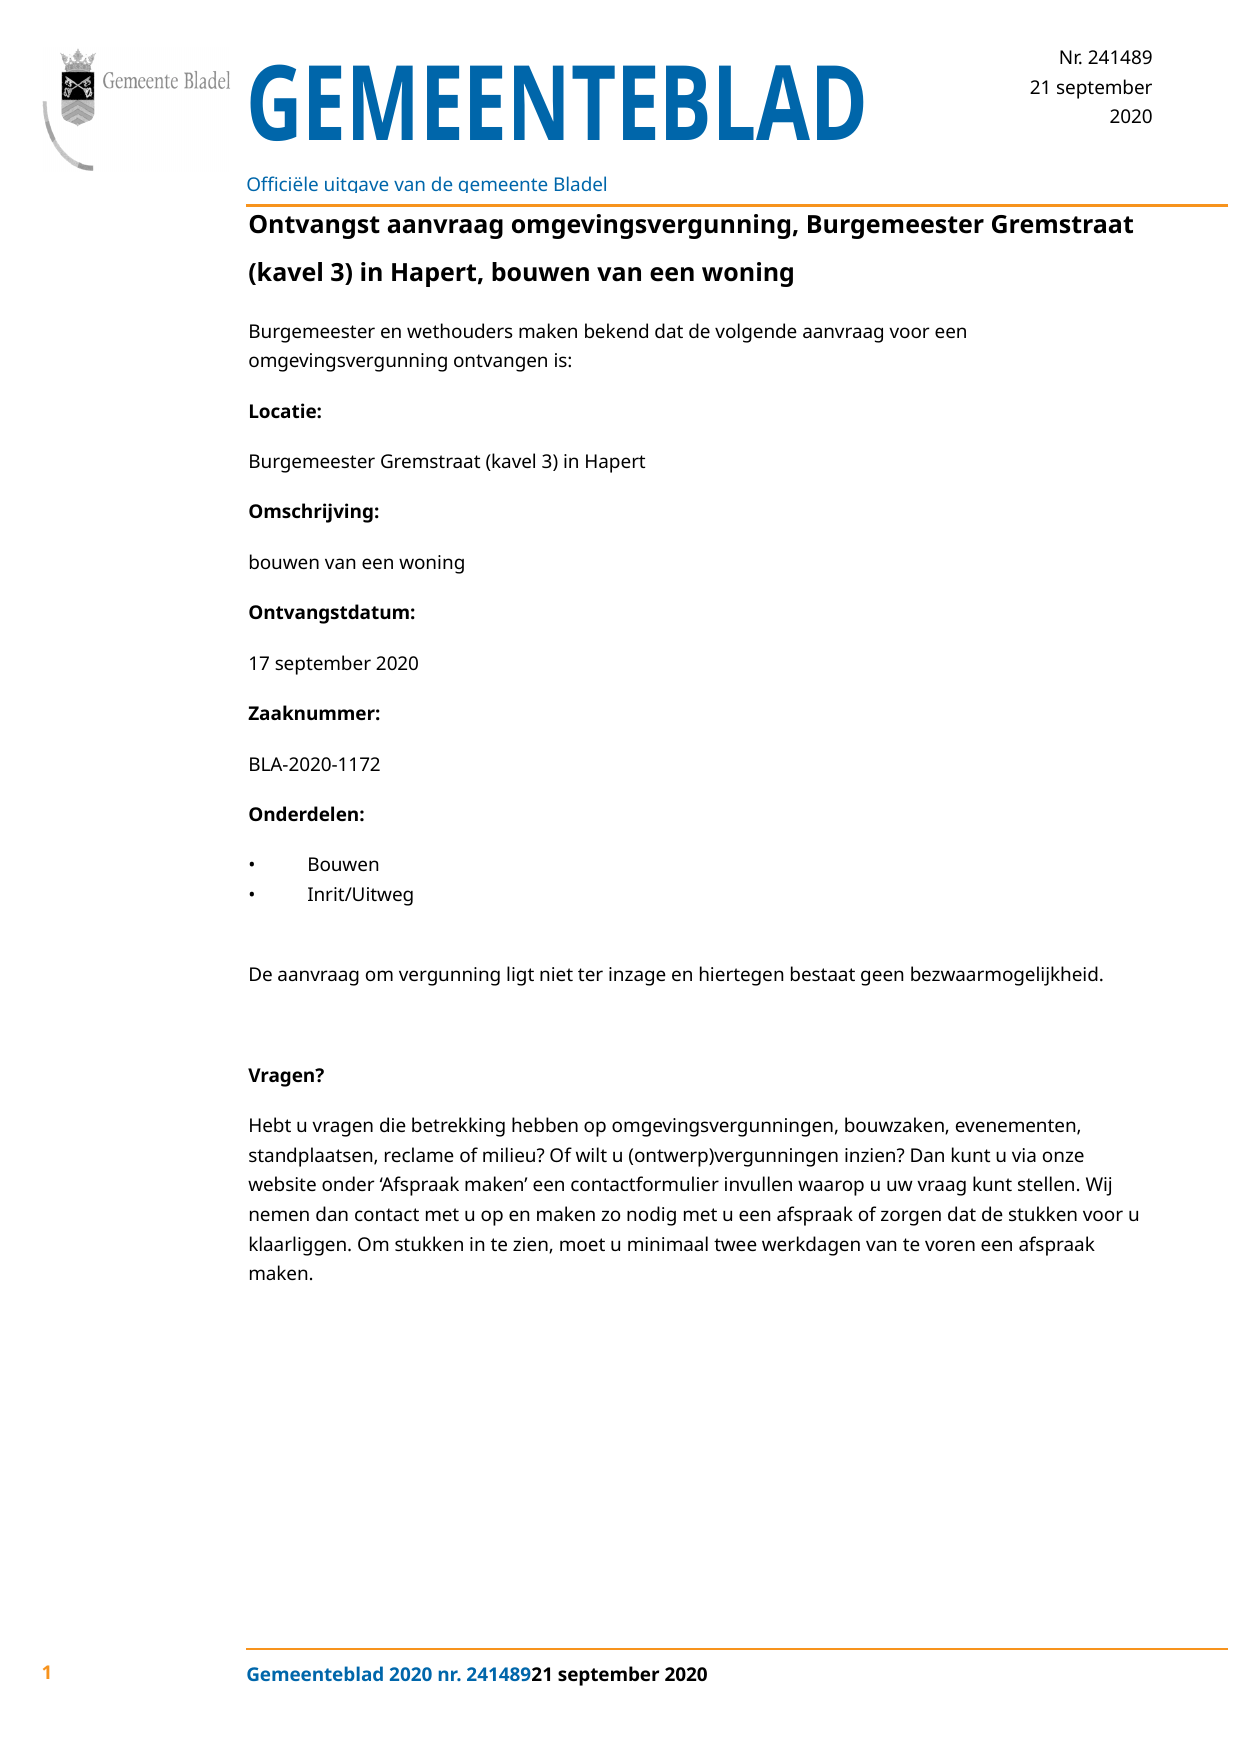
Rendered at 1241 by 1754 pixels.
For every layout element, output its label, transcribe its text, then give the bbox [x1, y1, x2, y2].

text bouwen van een woning [248, 549, 1152, 575]
text Ontvangstdatum: [248, 599, 1152, 625]
text Locatie: [248, 398, 1152, 424]
text Zaaknummer: [248, 700, 1152, 726]
text Burgemeester en wethouders maken bekend dat de volgende aanvraag voor een omgevingsvergunning ontvangen is: [248, 318, 1152, 373]
picture [41, 47, 231, 172]
text Ontvangst aanvraag omgevingsvergunning, Burgemeester Gremstraat (kavel 3) in Hapert, bouwen van een woning [248, 207, 1152, 288]
list Bouwen [248, 852, 1152, 877]
text De aanvraag om vergunning ligt niet ter inzage en hiertegen bestaat geen bezwaarmogelijkheid. [248, 961, 1152, 987]
text Vragen? [248, 1062, 1152, 1088]
text Burgemeester Gremstraat (kavel 3) in Hapert [248, 448, 1152, 474]
text Hebt u vragen die betrekking hebben op omgevingsvergunningen, bouwzaken, evenementen, standplaatsen, reclame of milieu? Of wilt u (ontwerp)vergunningen inzien? Dan kunt u via onze website onder ‘Afspraak maken’ een contactformulier invullen waarop u uw vraag kunt stellen. Wij nemen dan contact met u op en maken zo nodig met u een afspraak of zorgen dat de stukken voor u klaarliggen. Om stukken in te zien, moet u minimaal twee werkdagen van te voren een afspraak maken. [248, 1112, 1152, 1286]
text 17 september 2020 [248, 650, 1152, 676]
list Inrit/Uitweg [248, 881, 1152, 907]
text Omschrijving: [248, 499, 1152, 524]
text Onderdelen: [248, 801, 1152, 827]
text BLA-2020-1172 [248, 751, 1152, 777]
